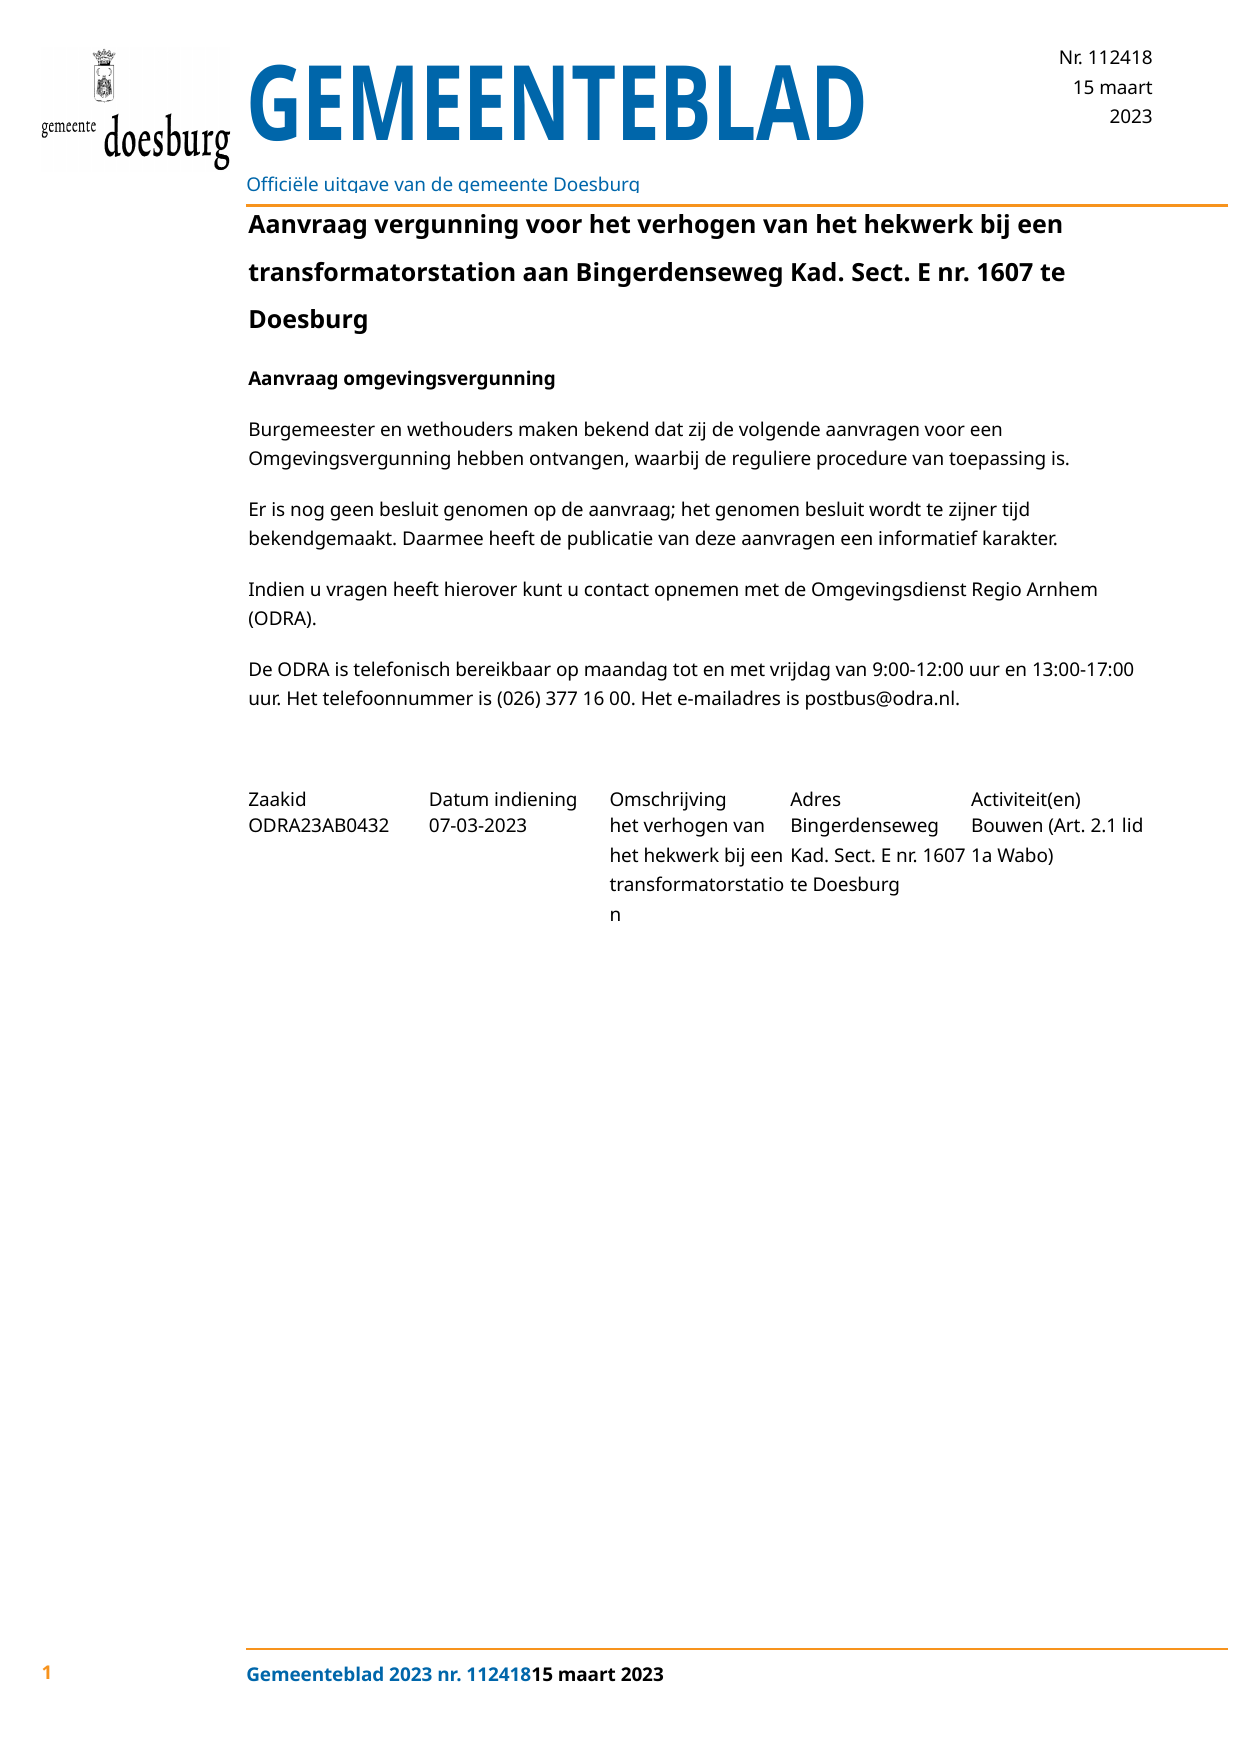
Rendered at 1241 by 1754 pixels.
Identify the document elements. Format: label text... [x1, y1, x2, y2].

text De ODRA is telefonisch bereikbaar op maandag tot en met vrijdag van 9:00-12:00 uur en 13:00-17:00 uur. Het telefoonnummer is (026) 377 16 00. Het e-mailadres is postbus@odra.nl. [248, 656, 1152, 711]
table_header Zaakid [248, 786, 429, 812]
table_cell Bingerdenseweg Kad. Sect. E nr. 1607 te Doesburg [790, 812, 971, 927]
text Burgemeester en wethouders maken bekend dat zij de volgende aanvragen voor een Omgevingsvergunning hebben ontvangen, waarbij de reguliere procedure van toepassing is. [248, 416, 1152, 471]
table_header Activiteit(en) [971, 786, 1152, 812]
table_cell ODRA23AB0432 [248, 812, 429, 927]
text Aanvraag omgevingsvergunning [248, 366, 1152, 391]
table_header Adres [790, 786, 971, 812]
table_cell het verhogen van het hekwerk bij een transformatorstation [609, 812, 790, 927]
table_cell 07-03-2023 [429, 812, 609, 927]
text Er is nog geen besluit genomen op de aanvraag; het genomen besluit wordt te zijner tijd bekendgemaakt. Daarmee heeft de publicatie van deze aanvragen een informatief karakter. [248, 496, 1152, 551]
text Indien u vragen heeft hierover kunt u contact opnemen met de Omgevingsdienst Regio Arnhem (ODRA). [248, 576, 1152, 631]
text Aanvraag vergunning voor het verhogen van het hekwerk bij een transformatorstation aan Bingerdenseweg Kad. Sect. E nr. 1607 te Doesburg [248, 207, 1152, 336]
table_header Omschrijving [609, 786, 790, 812]
table_header Datum indiening [429, 786, 609, 812]
picture [41, 47, 231, 172]
table_cell Bouwen (Art. 2.1 lid 1a Wabo) [971, 812, 1152, 927]
